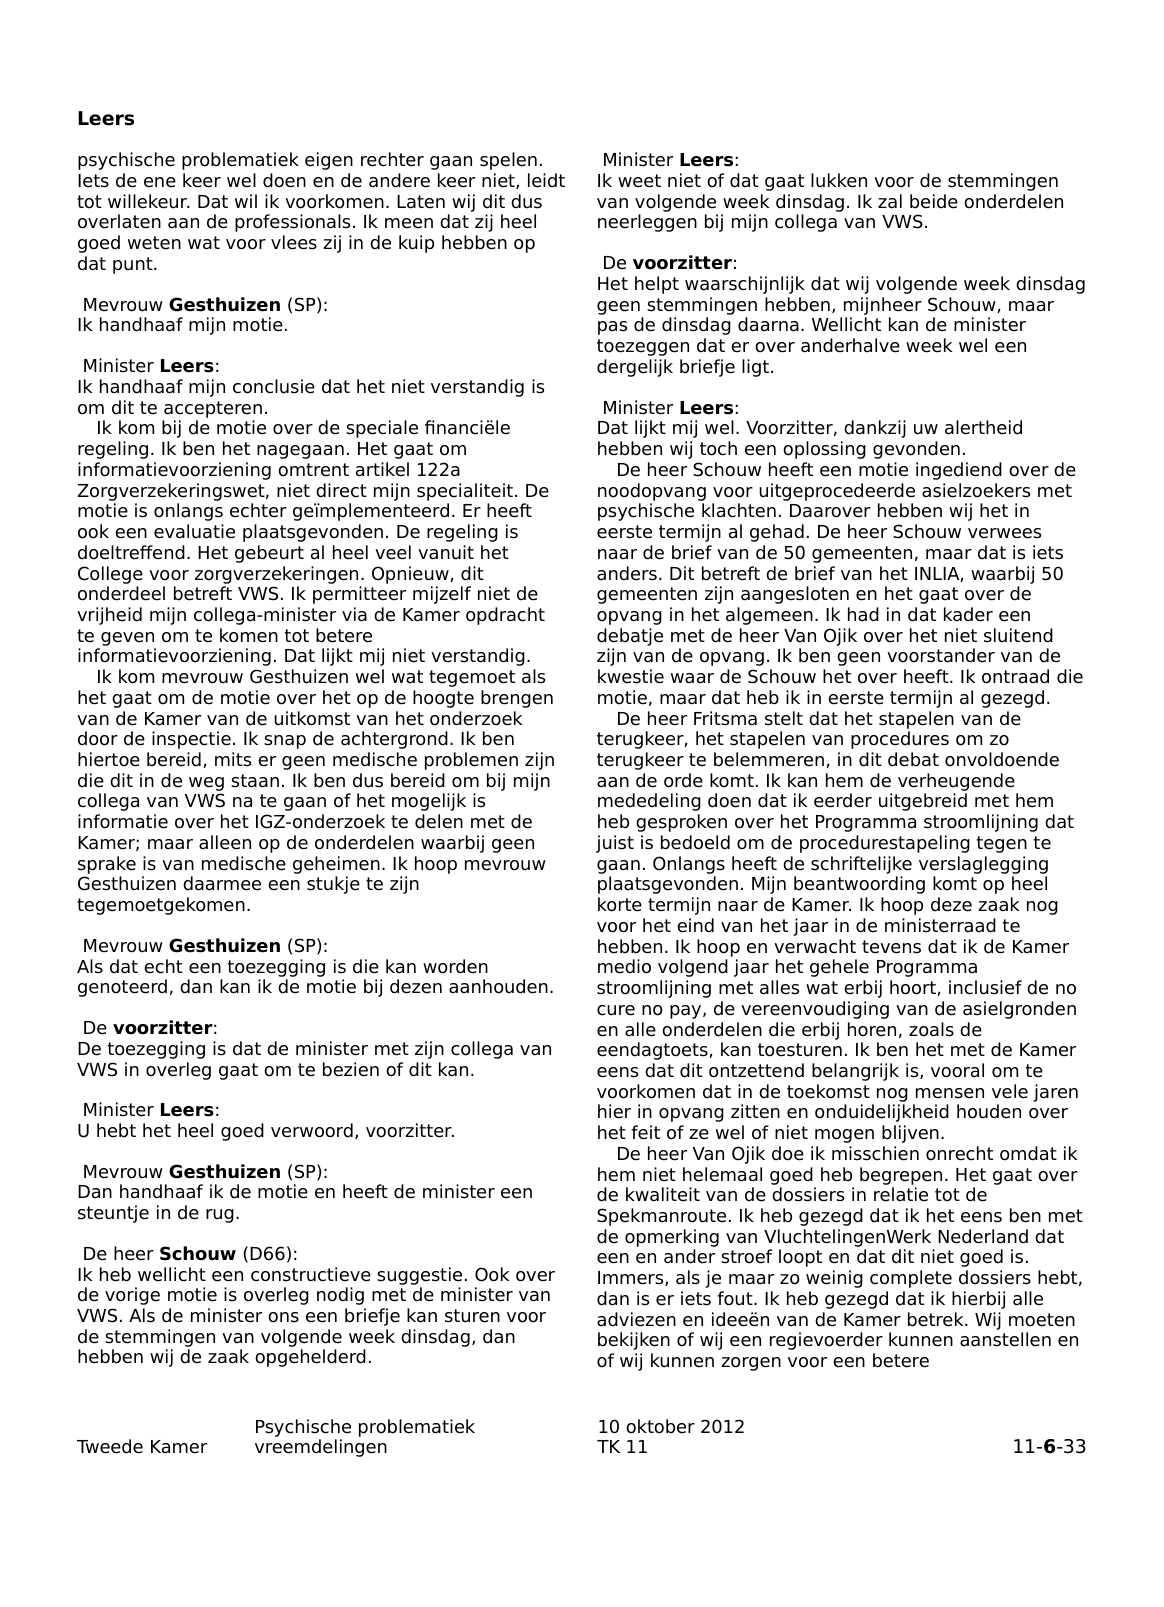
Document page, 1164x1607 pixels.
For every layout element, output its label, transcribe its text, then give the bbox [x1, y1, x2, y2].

text Minister Leers: [596, 397, 1087, 418]
text De toezegging is dat de minister met zijn collega van VWS in overleg gaat om te bezien of dit kan. [77, 1039, 567, 1080]
text Ik kom bij de motie over de speciale financiële regeling. Ik ben het nagegaan. Het gaat om informatievoorziening omtrent artikel 122a Zorgverzekeringswet, niet direct mijn specialiteit. De motie is onlangs echter geïmplementeerd. Er heeft ook een evaluatie plaatsgevonden. De regeling is doeltreffend. Het gebeurt al heel veel vanuit het College voor zorgverzekeringen. Opnieuw, dit onderdeel betreft VWS. Ik permitteer mijzelf niet de vrijheid mijn collega-minister via de Kamer opdracht te geven om te komen tot betere informatievoorziening. Dat lijkt mij niet verstandig. [77, 418, 567, 667]
text Ik kom mevrouw Gesthuizen wel wat tegemoet als het gaat om de motie over het op de hoogte brengen van de Kamer van de uitkomst van het onderzoek door de inspectie. Ik snap de achtergrond. Ik ben hiertoe bereid, mits er geen medische problemen zijn die dit in de weg staan. Ik ben dus bereid om bij mijn collega van VWS na te gaan of het mogelijk is informatie over het IGZ-onderzoek te delen met de Kamer; maar alleen op de onderdelen waarbij geen sprake is van medische geheimen. Ik hoop mevrouw Gesthuizen daarmee een stukje te zijn tegemoetgekomen. [77, 667, 567, 916]
text Ik handhaaf mijn motie. [77, 315, 567, 336]
text De heer Schouw (D66): [77, 1244, 567, 1264]
text Het helpt waarschijnlijk dat wij volgende week dinsdag geen stemmingen hebben, mijnheer Schouw, maar pas de dinsdag daarna. Wellicht kan de minister toezeggen dat er over anderhalve week wel een dergelijk briefje ligt. [596, 274, 1087, 377]
text Ik heb wellicht een constructieve suggestie. Ook over de vorige motie is overleg nodig met de minister van VWS. Als de minister ons een briefje kan sturen voor de stemmingen van volgende week dinsdag, dan hebben wij de zaak opgehelderd. [77, 1264, 567, 1368]
text Ik weet niet of dat gaat lukken voor de stemmingen van volgende week dinsdag. Ik zal beide onderdelen neerleggen bij mijn collega van VWS. [596, 171, 1087, 233]
text Dan handhaaf ik de motie en heeft de minister een steuntje in de rug. [77, 1182, 567, 1224]
text De heer Schouw heeft een motie ingediend over de noodopvang voor uitgeprocedeerde asielzoekers met psychische klachten. Daarover hebben wij het in eerste termijn al gehad. De heer Schouw verwees naar de brief van de 50 gemeenten, maar dat is iets anders. Dit betreft de brief van het INLIA, waarbij 50 gemeenten zijn aangesloten en het gaat over de opvang in het algemeen. Ik had in dat kader een debatje met de heer Van Ojik over het niet sluitend zijn van de opvang. Ik ben geen voorstander van de kwestie waar de Schouw het over heeft. Ik ontraad die motie, maar dat heb ik in eerste termijn al gezegd. [596, 460, 1087, 708]
text Minister Leers: [77, 356, 567, 377]
text Ik handhaaf mijn conclusie dat het niet verstandig is om dit te accepteren. [77, 377, 567, 418]
text Minister Leers: [596, 150, 1087, 171]
text Dat lijkt mij wel. Voorzitter, dankzij uw alertheid hebben wij toch een oplossing gevonden. [596, 418, 1087, 460]
text Mevrouw Gesthuizen (SP): [77, 936, 567, 956]
text Mevrouw Gesthuizen (SP): [77, 294, 567, 315]
text U hebt het heel goed verwoord, voorzitter. [77, 1121, 567, 1142]
text Als dat echt een toezegging is die kan worden genoteerd, dan kan ik de motie bij dezen aanhouden. [77, 956, 567, 998]
text De heer Fritsma stelt dat het stapelen van de terugkeer, het stapelen van procedures om zo terugkeer te belemmeren, in dit debat onvoldoende aan de orde komt. Ik kan hem de verheugende mededeling doen dat ik eerder uitgebreid met hem heb gesproken over het Programma stroomlijning dat juist is bedoeld om de procedurestapeling tegen te gaan. Onlangs heeft de schriftelijke verslaglegging plaatsgevonden. Mijn beantwoording komt op heel korte termijn naar de Kamer. Ik hoop deze zaak nog voor het eind van het jaar in de ministerraad te hebben. Ik hoop en verwacht tevens dat ik de Kamer medio volgend jaar het gehele Programma stroomlijning met alles wat erbij hoort, inclusief de no cure no pay, de vereenvoudiging van de asielgronden en alle onderdelen die erbij horen, zoals de eendagtoets, kan toesturen. Ik ben het met de Kamer eens dat dit ontzettend belangrijk is, vooral om te voorkomen dat in de toekomst nog mensen vele jaren hier in opvang zitten en onduidelijkheid houden over het feit of ze wel of niet mogen blijven. [596, 708, 1087, 1144]
text Minister Leers: [77, 1100, 567, 1121]
text Mevrouw Gesthuizen (SP): [77, 1162, 567, 1182]
text De heer Van Ojik doe ik misschien onrecht omdat ik hem niet helemaal goed heb begrepen. Het gaat over de kwaliteit van de dossiers in relatie tot de Spekmanroute. Ik heb gezegd dat ik het eens ben met de opmerking van VluchtelingenWerk Nederland dat een en ander stroef loopt en dat dit niet goed is. Immers, als je maar zo weinig complete dossiers hebt, dan is er iets fout. Ik heb gezegd dat ik hierbij alle adviezen en ideeën van de Kamer betrek. Wij moeten bekijken of wij een regievoerder kunnen aanstellen en of wij kunnen zorgen voor een betere [596, 1144, 1087, 1372]
text psychische problematiek eigen rechter gaan spelen. Iets de ene keer wel doen en de andere keer niet, leidt tot willekeur. Dat wil ik voorkomen. Laten wij dit dus overlaten aan de professionals. Ik meen dat zij heel goed weten wat voor vlees zij in de kuip hebben op dat punt. [77, 150, 567, 274]
text De voorzitter: [596, 253, 1087, 274]
text De voorzitter: [77, 1018, 567, 1039]
